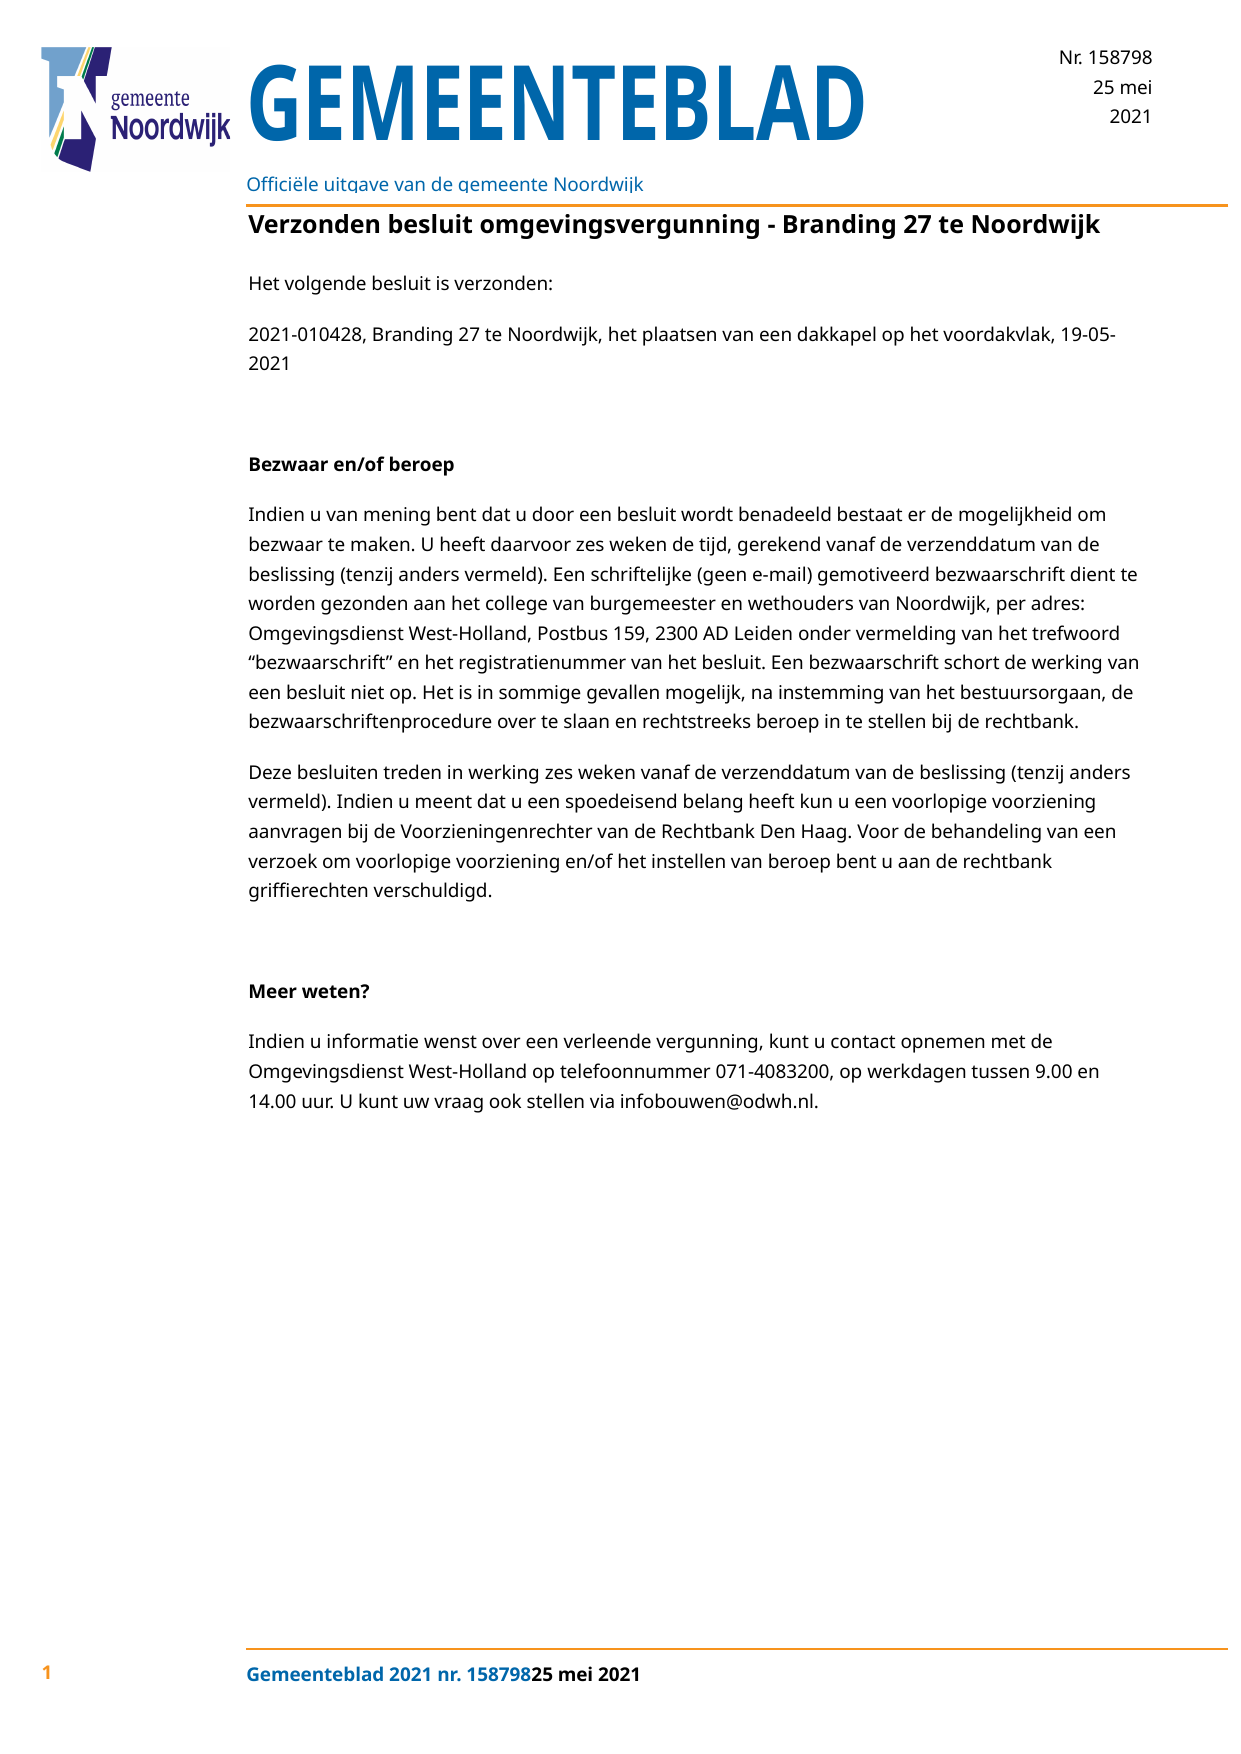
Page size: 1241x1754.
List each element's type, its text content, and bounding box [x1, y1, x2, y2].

text Het volgende besluit is verzonden: [248, 270, 1152, 296]
text Indien u van mening bent dat u door een besluit wordt benadeeld bestaat er de mogelijkheid om bezwaar te maken. U heeft daarvoor zes weken de tijd, gerekend vanaf de verzenddatum van de beslissing (tenzij anders vermeld). Een schriftelijke (geen e-mail) gemotiveerd bezwaarschrift dient te worden gezonden aan het college van burgemeester en wethouders van Noordwijk, per adres: Omgevingsdienst West-Holland, Postbus 159, 2300 AD Leiden onder vermelding van het trefwoord “bezwaarschrift” en het registratienummer van het besluit. Een bezwaarschrift schort de werking van een besluit niet op. Het is in sommige gevallen mogelijk, na instemming van het bestuursorgaan, de bezwaarschriftenprocedure over te slaan en rechtstreeks beroep in te stellen bij de rechtbank. [248, 502, 1152, 734]
text Bezwaar en/of beroep [248, 451, 1152, 477]
picture [41, 47, 231, 172]
text Meer weten? [248, 978, 1152, 1004]
text Indien u informatie wenst over een verleende vergunning, kunt u contact opnemen met de Omgevingsdienst West-Holland op telefoonnummer 071-4083200, op werkdagen tussen 9.00 en 14.00 uur. U kunt uw vraag ook stellen via infobouwen@odwh.nl. [248, 1029, 1152, 1113]
text Verzonden besluit omgevingsvergunning - Branding 27 te Noordwijk [248, 207, 1152, 241]
text Deze besluiten treden in werking zes weken vanaf de verzenddatum van de beslissing (tenzij anders vermeld). Indien u meent dat u een spoedeisend belang heeft kun u een voorlopige voorziening aanvragen bij de Voorzieningenrechter van de Rechtbank Den Haag. Voor de behandeling van een verzoek om voorlopige voorziening en/of het instellen van beroep bent u aan de rechtbank griffierechten verschuldigd. [248, 759, 1152, 903]
text 2021-010428, Branding 27 te Noordwijk, het plaatsen van een dakkapel op het voordakvlak, 19-05-2021 [248, 321, 1152, 376]
